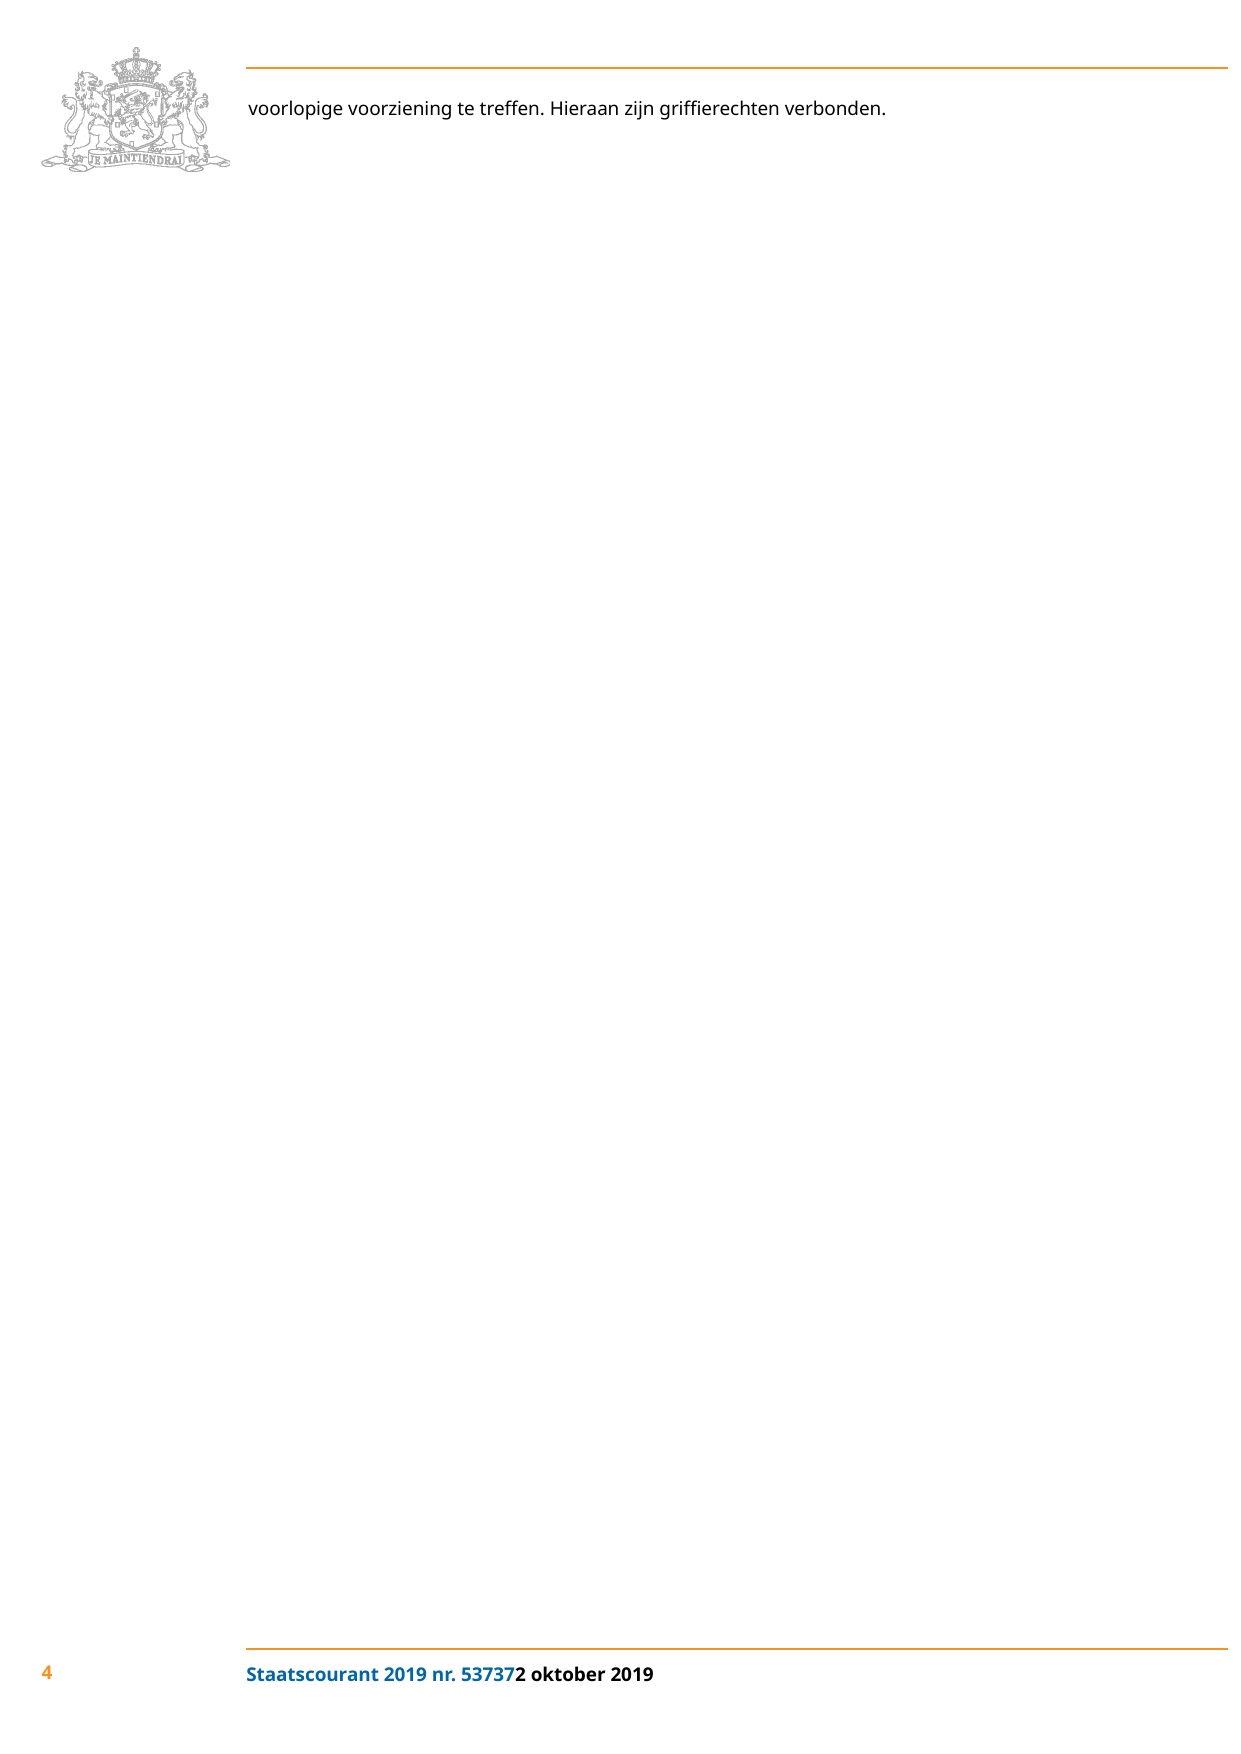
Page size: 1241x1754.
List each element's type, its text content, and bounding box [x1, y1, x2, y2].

picture [41, 47, 231, 172]
text voorlopige voorziening te treffen. Hieraan zijn griffierechten verbonden. [248, 95, 1152, 121]
